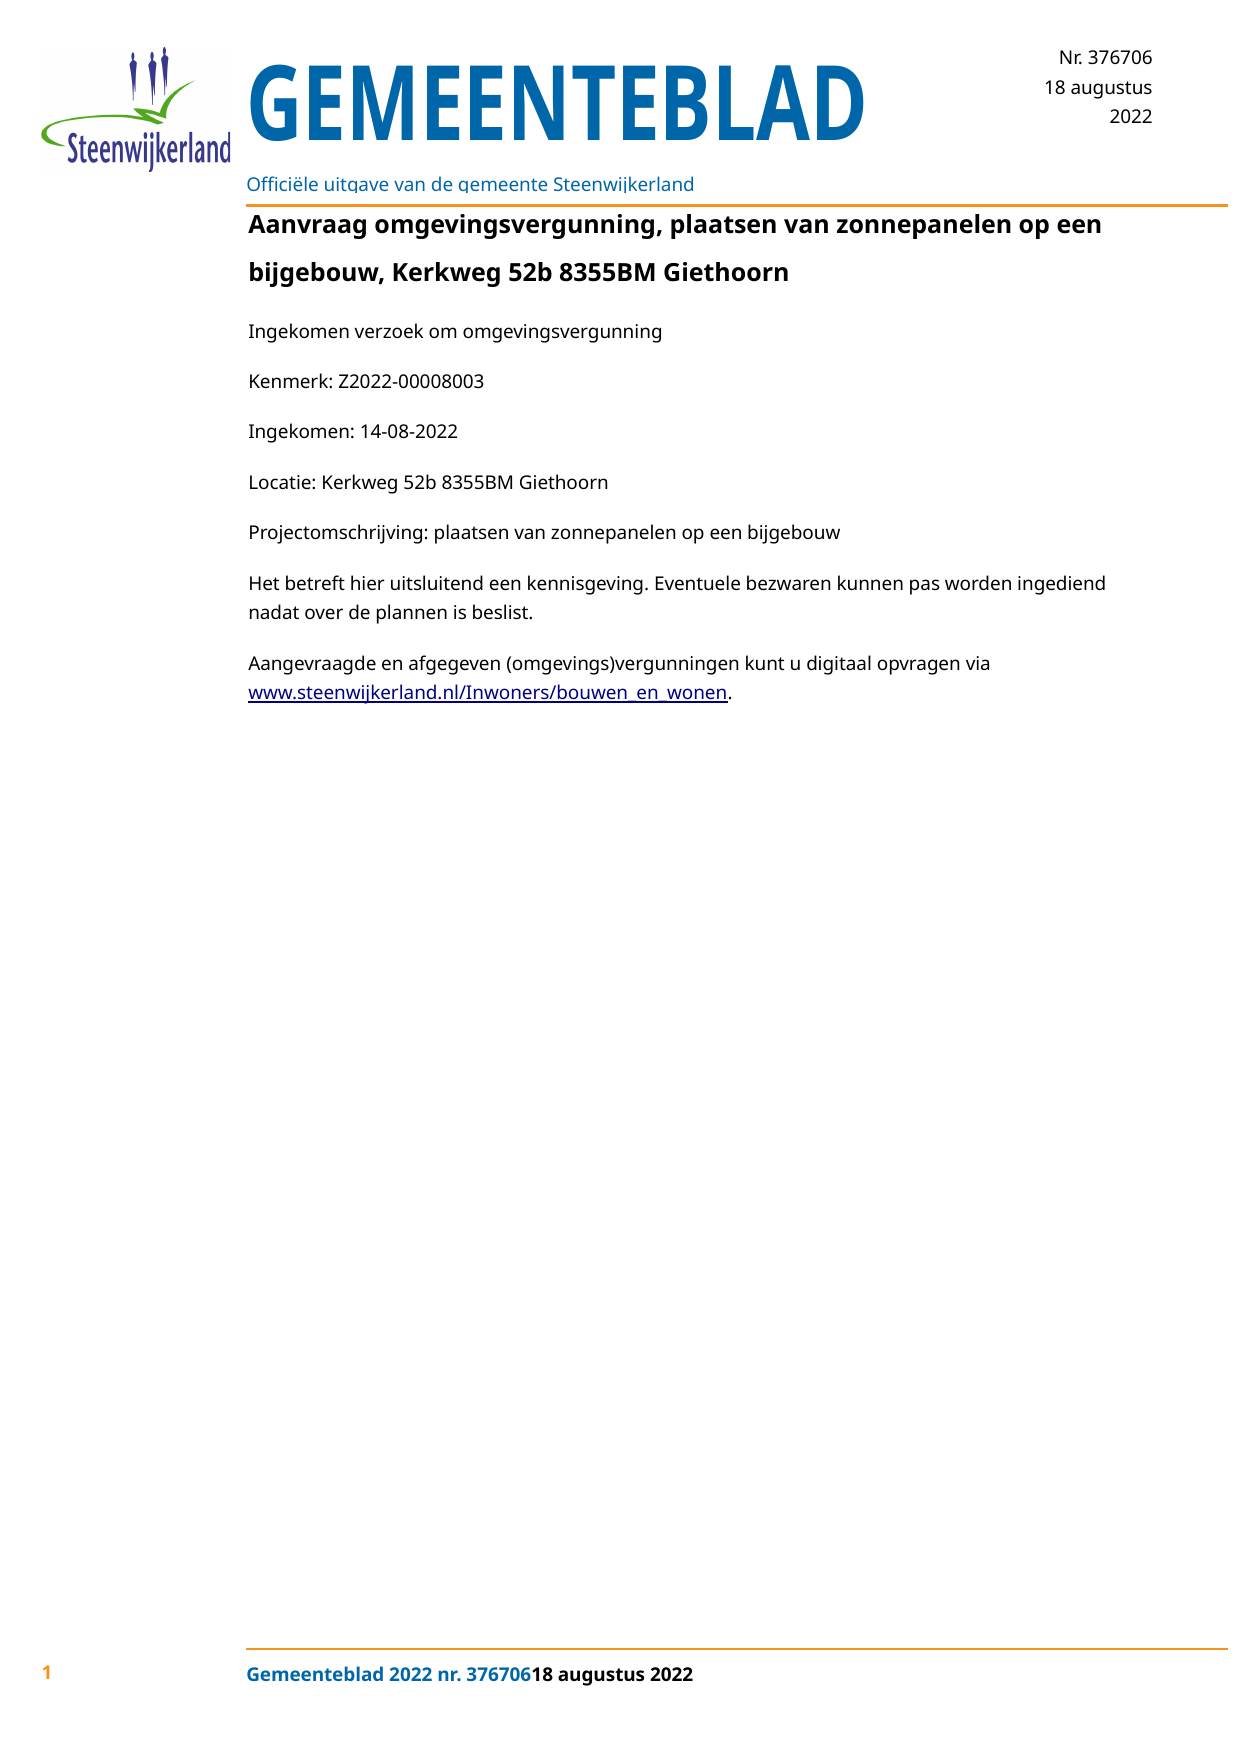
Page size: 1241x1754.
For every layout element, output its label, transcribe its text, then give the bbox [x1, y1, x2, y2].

text Aangevraagde en afgegeven (omgevings)vergunningen kunt u digitaal opvragen via www.steenwijkerland.nl/Inwoners/bouwen_en_wonen. [248, 650, 1152, 705]
text Ingekomen verzoek om omgevingsvergunning [248, 318, 1152, 344]
text Locatie: Kerkweg 52b 8355BM Giethoorn [248, 469, 1152, 495]
text Kenmerk: Z2022-00008003 [248, 368, 1152, 394]
text Aanvraag omgevingsvergunning, plaatsen van zonnepanelen op een bijgebouw, Kerkweg 52b 8355BM Giethoorn [248, 207, 1152, 288]
text Het betreft hier uitsluitend een kennisgeving. Eventuele bezwaren kunnen pas worden ingediend nadat over de plannen is beslist. [248, 570, 1152, 625]
text Ingekomen: 14-08-2022 [248, 419, 1152, 444]
picture [41, 47, 231, 172]
text Projectomschrijving: plaatsen van zonnepanelen op een bijgebouw [248, 519, 1152, 545]
